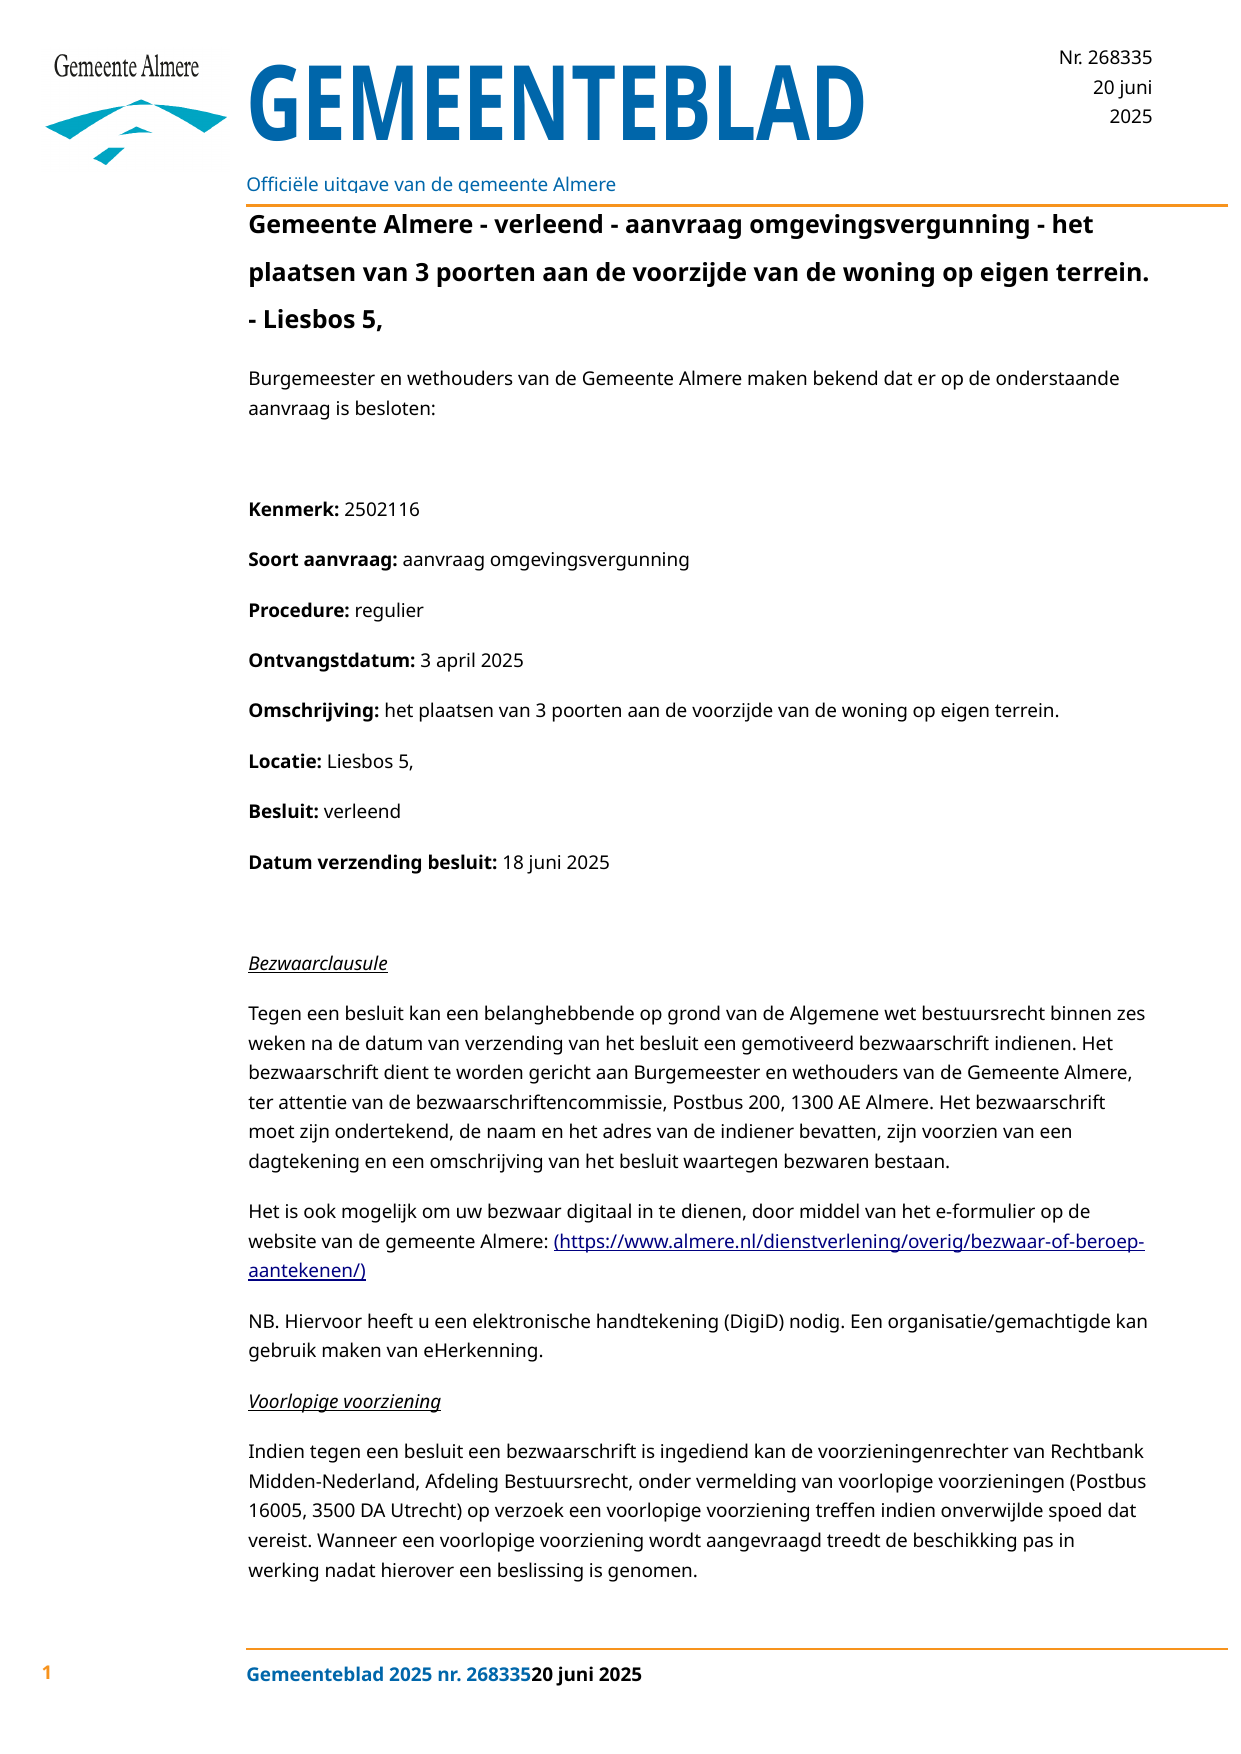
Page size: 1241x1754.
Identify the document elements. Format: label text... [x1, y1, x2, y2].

text Besluit: verleend [248, 798, 1152, 824]
text Gemeente Almere - verleend - aanvraag omgevingsvergunning - het plaatsen van 3 poorten aan de voorzijde van de woning op eigen terrein. - Liesbos 5, [248, 207, 1152, 336]
text Indien tegen een besluit een bezwaarschrift is ingediend kan de voorzieningenrechter van Rechtbank Midden-Nederland, Afdeling Bestuursrecht, onder vermelding van voorlopige voorzieningen (Postbus 16005, 3500 DA Utrecht) op verzoek een voorlopige voorziening treffen indien onverwijlde spoed dat vereist. Wanneer een voorlopige voorziening wordt aangevraagd treedt de beschikking pas in werking nadat hierover een beslissing is genomen. [248, 1438, 1152, 1582]
text Procedure: regulier [248, 597, 1152, 622]
text Locatie: Liesbos 5, [248, 748, 1152, 774]
text NB. Hiervoor heeft u een elektronische handtekening (DigiD) nodig. Een organisatie/gemachtigde kan gebruik maken van eHerkenning. [248, 1308, 1152, 1363]
text Burgemeester en wethouders van de Gemeente Almere maken bekend dat er op de onderstaande aanvraag is besloten: [248, 366, 1152, 421]
text Bezwaarclausule [248, 950, 1152, 975]
text Omschrijving: het plaatsen van 3 poorten aan de voorzijde van de woning op eigen terrein. [248, 698, 1152, 723]
text Tegen een besluit kan een belanghebbende op grond van de Algemene wet bestuursrecht binnen zes weken na de datum van verzending van het besluit een gemotiveerd bezwaarschrift indienen. Het bezwaarschrift dient te worden gericht aan Burgemeester en wethouders van de Gemeente Almere, ter attentie van de bezwaarschriftencommissie, Postbus 200, 1300 AE Almere. Het bezwaarschrift moet zijn ondertekend, de naam en het adres van de indiener bevatten, zijn voorzien van een dagtekening en een omschrijving van het besluit waartegen bezwaren bestaan. [248, 1000, 1152, 1174]
text Datum verzending besluit: 18 juni 2025 [248, 849, 1152, 874]
picture [41, 47, 231, 172]
text Voorlopige voorziening [248, 1388, 1152, 1414]
text Ontvangstdatum: 3 april 2025 [248, 647, 1152, 673]
text Kenmerk: 2502116 [248, 496, 1152, 522]
text Het is ook mogelijk om uw bezwaar digitaal in te dienen, door middel van het e-formulier op de website van de gemeente Almere: (https://www.almere.nl/dienstverlening/overig/bezwaar-of-beroep-aantekenen/) [248, 1198, 1152, 1283]
text Soort aanvraag: aanvraag omgevingsvergunning [248, 546, 1152, 572]
